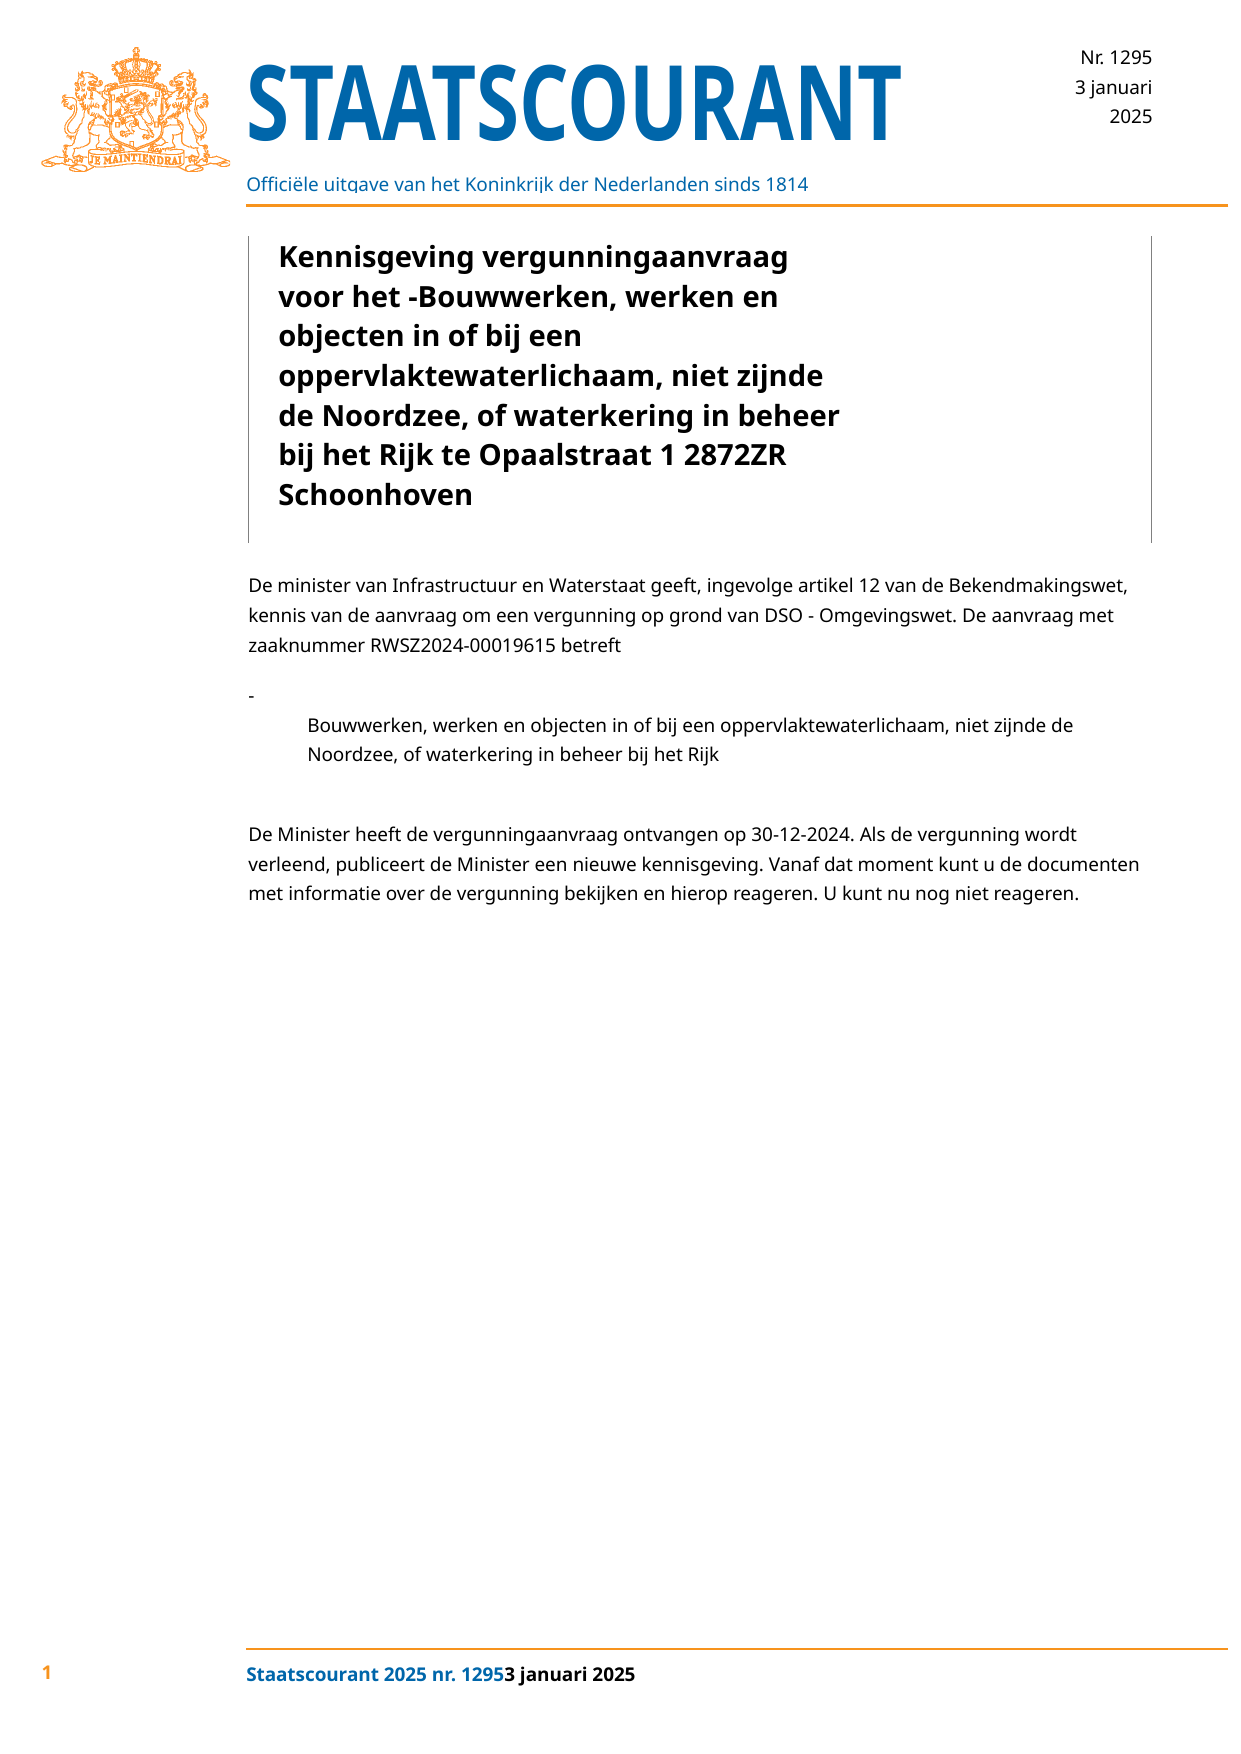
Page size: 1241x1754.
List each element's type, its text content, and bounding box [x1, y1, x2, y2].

text De minister van Infrastructuur en Waterstaat geeft, ingevolge artikel 12 van de Bekendmakingswet, kennis van de aanvraag om een vergunning op grond van DSO - Omgevingswet. De aanvraag met zaaknummer RWSZ2024-00019615 betreft [248, 573, 1152, 658]
table_header Kennisgeving vergunningaanvraag voor het -Bouwwerken, werken en objecten in of bij een oppervlaktewaterlichaam, niet zijnde de Noordzee, of waterkering in beheer bij het Rijk te Opaalstraat 1 2872ZR Schoonhoven [249, 236, 850, 543]
picture [41, 47, 231, 172]
table_header [850, 236, 912, 413]
list Bouwwerken, werken en objecten in of bij een oppervlaktewaterlichaam, niet zijnde de Noordzee, of waterkering in beheer bij het Rijk [248, 712, 1152, 767]
text De Minister heeft de vergunningaanvraag ontvangen op 30-12-2024. Als de vergunning wordt verleend, publiceert de Minister een nieuwe kennisgeving. Vanaf dat moment kunt u de documenten met informatie over de vergunning bekijken en hierop reageren. U kunt nu nog niet reageren. [248, 821, 1152, 906]
picture [912, 236, 1090, 414]
table_header [850, 414, 1151, 543]
table_header [1090, 236, 1151, 413]
